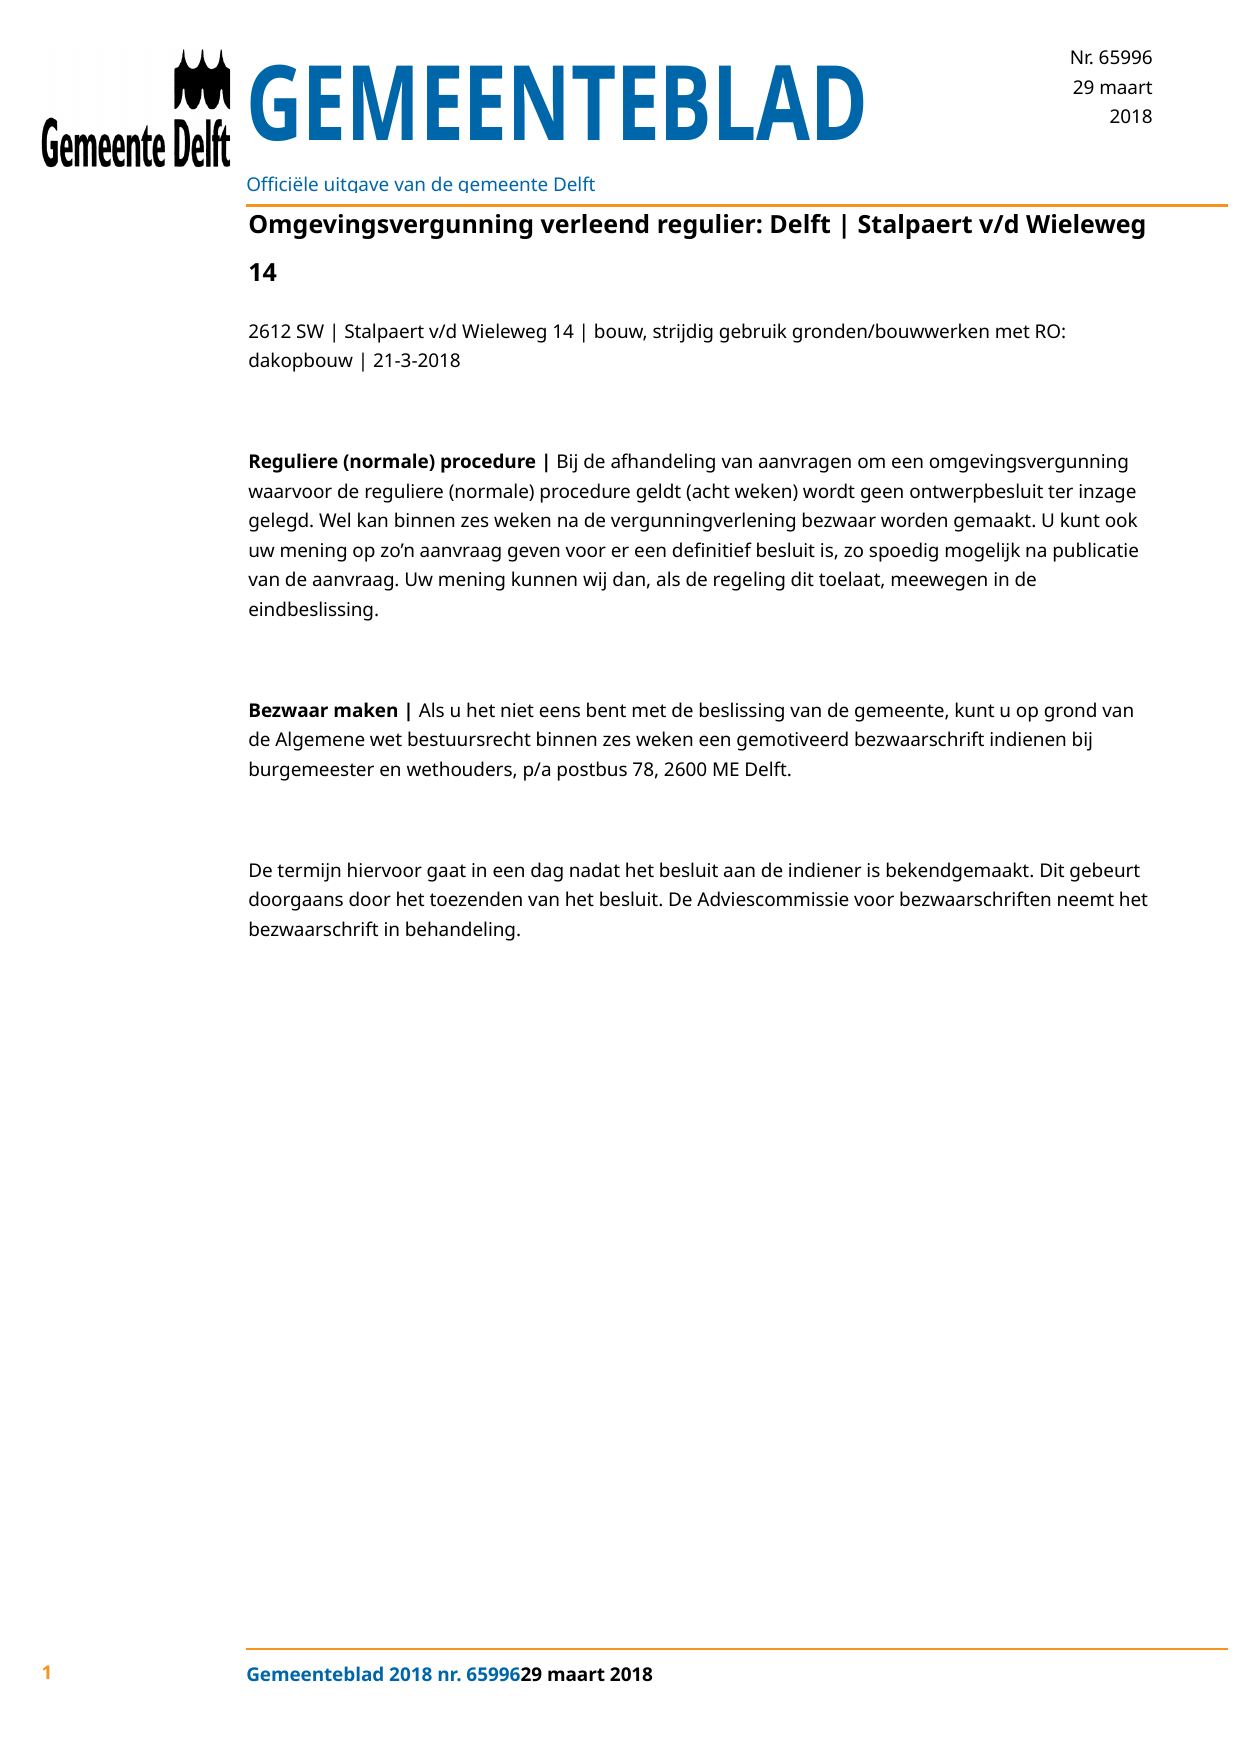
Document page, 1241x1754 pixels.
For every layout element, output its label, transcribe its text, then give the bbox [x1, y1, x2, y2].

text Bezwaar maken | Als u het niet eens bent met de beslissing van de gemeente, kunt u op grond van de Algemene wet bestuursrecht binnen zes weken een gemotiveerd bezwaarschrift indienen bij burgemeester en wethouders, p/a postbus 78, 2600 ME Delft. [248, 697, 1152, 782]
text Omgevingsvergunning verleend regulier: Delft | Stalpaert v/d Wieleweg 14 [248, 207, 1152, 288]
text 2612 SW | Stalpaert v/d Wieleweg 14 | bouw, strijdig gebruik gronden/bouwwerken met RO: dakopbouw | 21-3-2018 [248, 318, 1152, 373]
picture [41, 47, 231, 172]
text Reguliere (normale) procedure | Bij de afhandeling van aanvragen om een omgevingsvergunning waarvoor de reguliere (normale) procedure geldt (acht weken) wordt geen ontwerpbesluit ter inzage gelegd. Wel kan binnen zes weken na de vergunningverlening bezwaar worden gemaakt. U kunt ook uw mening op zo’n aanvraag geven voor er een definitief besluit is, zo spoedig mogelijk na publicatie van de aanvraag. Uw mening kunnen wij dan, als de regeling dit toelaat, meewegen in de eindbeslissing. [248, 448, 1152, 622]
text De termijn hiervoor gaat in een dag nadat het besluit aan de indiener is bekendgemaakt. Dit gebeurt doorgaans door het toezenden van het besluit. De Adviescommissie voor bezwaarschriften neemt het bezwaarschrift in behandeling. [248, 857, 1152, 942]
